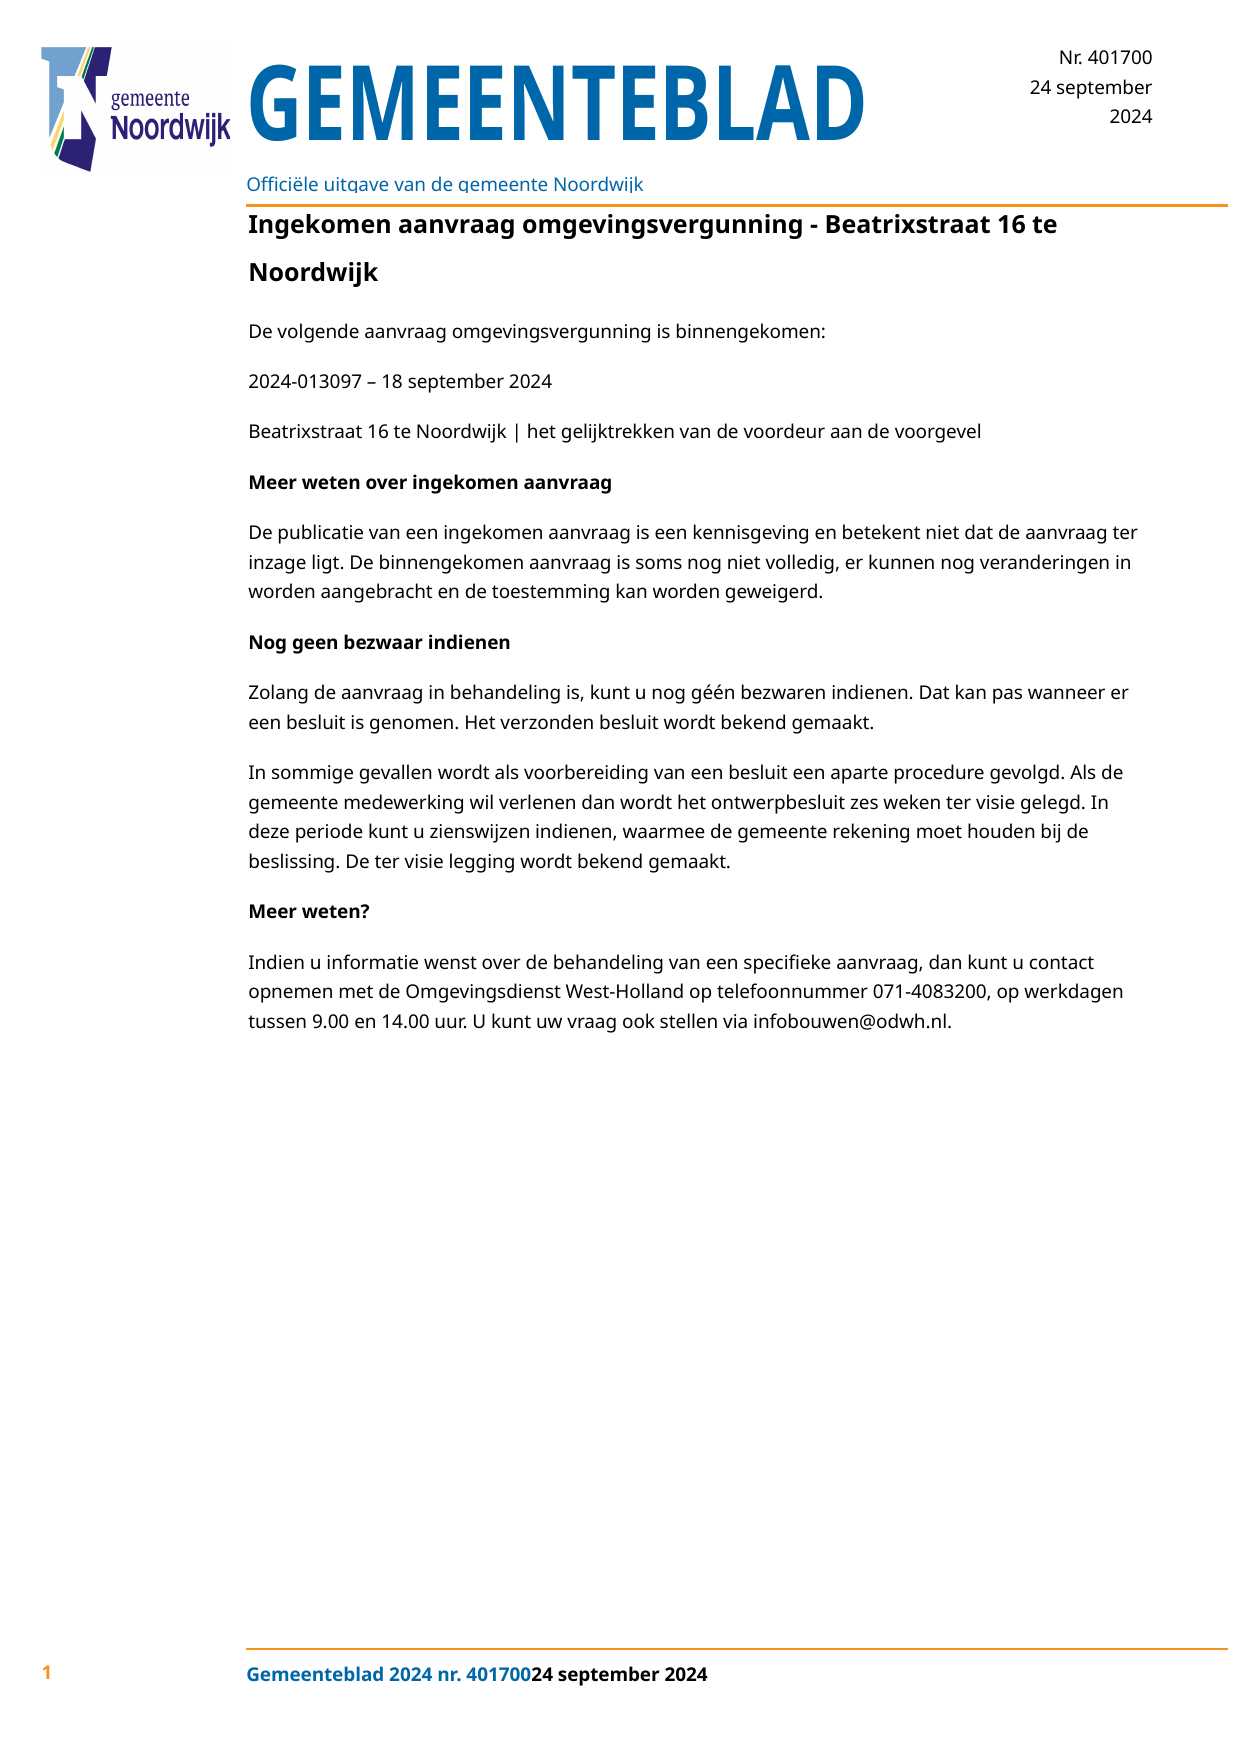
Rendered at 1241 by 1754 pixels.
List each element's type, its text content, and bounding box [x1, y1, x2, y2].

text Nog geen bezwaar indienen [248, 629, 1152, 655]
text Meer weten over ingekomen aanvraag [248, 469, 1152, 495]
text De publicatie van een ingekomen aanvraag is een kennisgeving en betekent niet dat de aanvraag ter inzage ligt. De binnengekomen aanvraag is soms nog niet volledig, er kunnen nog veranderingen in worden aangebracht en de toestemming kan worden geweigerd. [248, 519, 1152, 604]
text Meer weten? [248, 899, 1152, 924]
text Beatrixstraat 16 te Noordwijk | het gelijktrekken van de voordeur aan de voorgevel [248, 419, 1152, 444]
text Ingekomen aanvraag omgevingsvergunning - Beatrixstraat 16 te Noordwijk [248, 207, 1152, 288]
text Indien u informatie wenst over de behandeling van een specifieke aanvraag, dan kunt u contact opnemen met de Omgevingsdienst West-Holland op telefoonnummer 071-4083200, op werkdagen tussen 9.00 en 14.00 uur. U kunt uw vraag ook stellen via infobouwen@odwh.nl. [248, 949, 1152, 1034]
text Zolang de aanvraag in behandeling is, kunt u nog géén bezwaren indienen. Dat kan pas wanneer er een besluit is genomen. Het verzonden besluit wordt bekend gemaakt. [248, 679, 1152, 735]
text In sommige gevallen wordt als voorbereiding van een besluit een aparte procedure gevolgd. Als de gemeente medewerking wil verlenen dan wordt het ontwerpbesluit zes weken ter visie gelegd. In deze periode kunt u zienswijzen indienen, waarmee de gemeente rekening moet houden bij de beslissing. De ter visie legging wordt bekend gemaakt. [248, 759, 1152, 874]
text 2024-013097 – 18 september 2024 [248, 368, 1152, 394]
picture [41, 47, 231, 172]
text De volgende aanvraag omgevingsvergunning is binnengekomen: [248, 318, 1152, 344]
